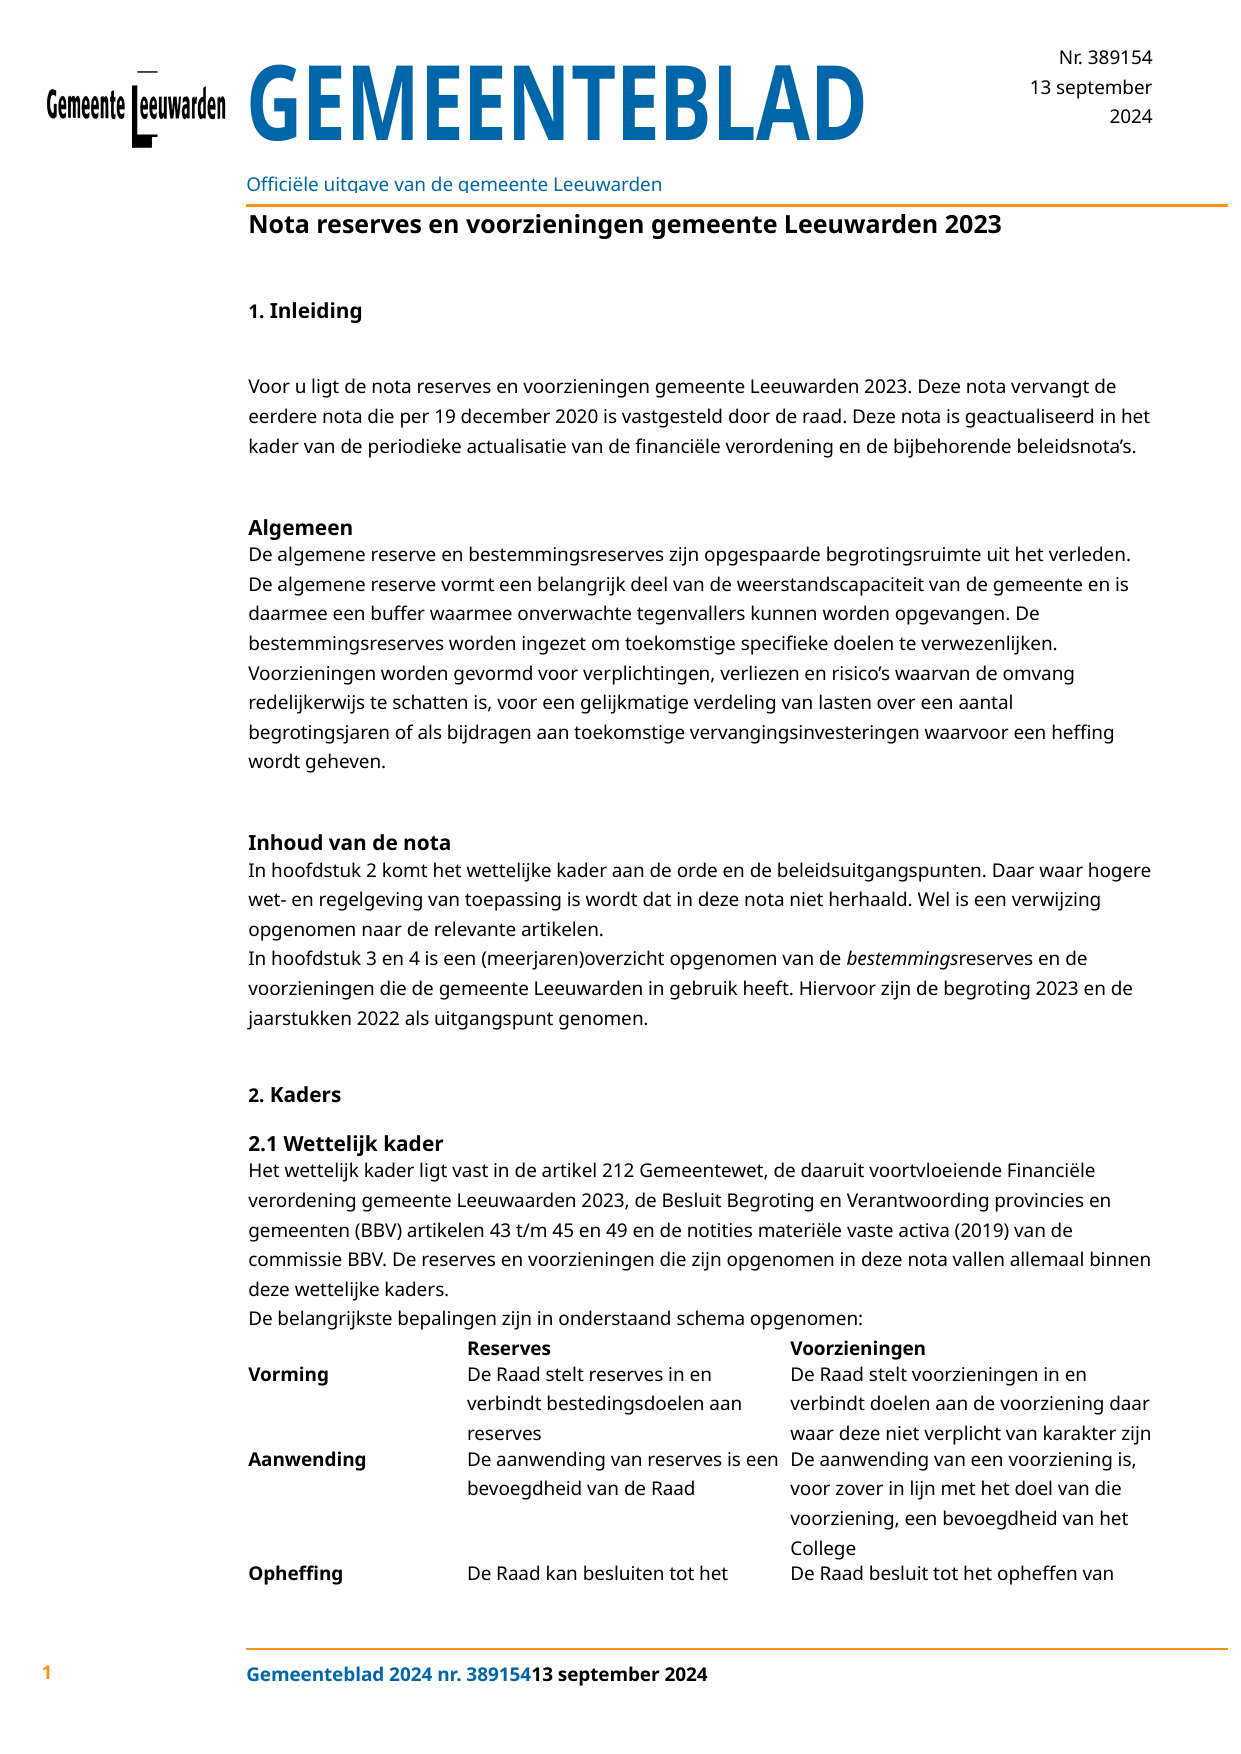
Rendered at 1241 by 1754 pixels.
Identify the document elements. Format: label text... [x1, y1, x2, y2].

table_cell Opheffing [248, 1560, 467, 1586]
text Nota reserves en voorzieningen gemeente Leeuwarden 2023 [248, 207, 1152, 241]
text In hoofdstuk 3 en 4 is een (meerjaren)overzicht opgenomen van de bestemmingsreserves en de voorzieningen die de gemeente Leeuwarden in gebruik heeft. Hiervoor zijn de begroting 2023 en de jaarstukken 2022 als uitgangspunt genomen. [248, 946, 1152, 1031]
table_cell De Raad stelt reserves in en verbindt bestedingsdoelen aan reserves [467, 1361, 790, 1446]
text De belangrijkste bepalingen zijn in onderstaand schema opgenomen: [248, 1306, 1152, 1331]
table_cell De aanwending van reserves is een bevoegdheid van de Raad [467, 1446, 790, 1560]
picture [41, 47, 231, 172]
text Inhoud van de nota [248, 828, 1152, 857]
text Voor u ligt de nota reserves en voorzieningen gemeente Leeuwarden 2023. Deze nota vervangt de eerdere nota die per 19 december 2020 is vastgesteld door de raad. Deze nota is geactualiseerd in het kader van de periodieke actualisatie van de financiële verordening en de bijbehorende beleidsnota’s. [248, 374, 1152, 459]
table_cell Aanwending [248, 1446, 467, 1560]
table_cell De Raad besluit tot het opheffen van [790, 1560, 1152, 1586]
text 2. Kaders [248, 1080, 1152, 1108]
table_cell De aanwending van een voorziening is, voor zover in lijn met het doel van die voorziening, een bevoegdheid van het College [790, 1446, 1152, 1560]
table_cell De Raad kan besluiten tot het [467, 1560, 790, 1586]
text 2.1 Wettelijk kader [248, 1129, 1152, 1158]
text Algemeen [248, 513, 1152, 541]
table_header Reserves [467, 1335, 790, 1361]
text In hoofdstuk 2 komt het wettelijke kader aan de orde en de beleidsuitgangspunten. Daar waar hogere wet- en regelgeving van toepassing is wordt dat in deze nota niet herhaald. Wel is een verwijzing opgenomen naar de relevante artikelen. [248, 857, 1152, 942]
text Voorzieningen worden gevormd voor verplichtingen, verliezen en risico’s waarvan de omvang redelijkerwijs te schatten is, voor een gelijkmatige verdeling van lasten over een aantal begrotingsjaren of als bijdragen aan toekomstige vervangingsinvesteringen waarvoor een heffing wordt geheven. [248, 660, 1152, 774]
table_cell Vorming [248, 1361, 467, 1446]
text De algemene reserve en bestemmingsreserves zijn opgespaarde begrotingsruimte uit het verleden. De algemene reserve vormt een belangrijk deel van de weerstandscapaciteit van de gemeente en is daarmee een buffer waarmee onverwachte tegenvallers kunnen worden opgevangen. De bestemmingsreserves worden ingezet om toekomstige specifieke doelen te verwezenlijken. [248, 541, 1152, 656]
text 1. Inleiding [248, 296, 1152, 324]
table_header Voorzieningen [790, 1335, 1152, 1361]
table_header [248, 1335, 467, 1361]
text Het wettelijk kader ligt vast in de artikel 212 Gemeentewet, de daaruit voortvloeiende Financiële verordening gemeente Leeuwaarden 2023, de Besluit Begroting en Verantwoording provincies en gemeenten (BBV) artikelen 43 t/m 45 en 49 en de notities materiële vaste activa (2019) van de commissie BBV. De reserves en voorzieningen die zijn opgenomen in deze nota vallen allemaal binnen deze wettelijke kaders. [248, 1158, 1152, 1302]
table_cell De Raad stelt voorzieningen in en verbindt doelen aan de voorziening daar waar deze niet verplicht van karakter zijn [790, 1361, 1152, 1446]
